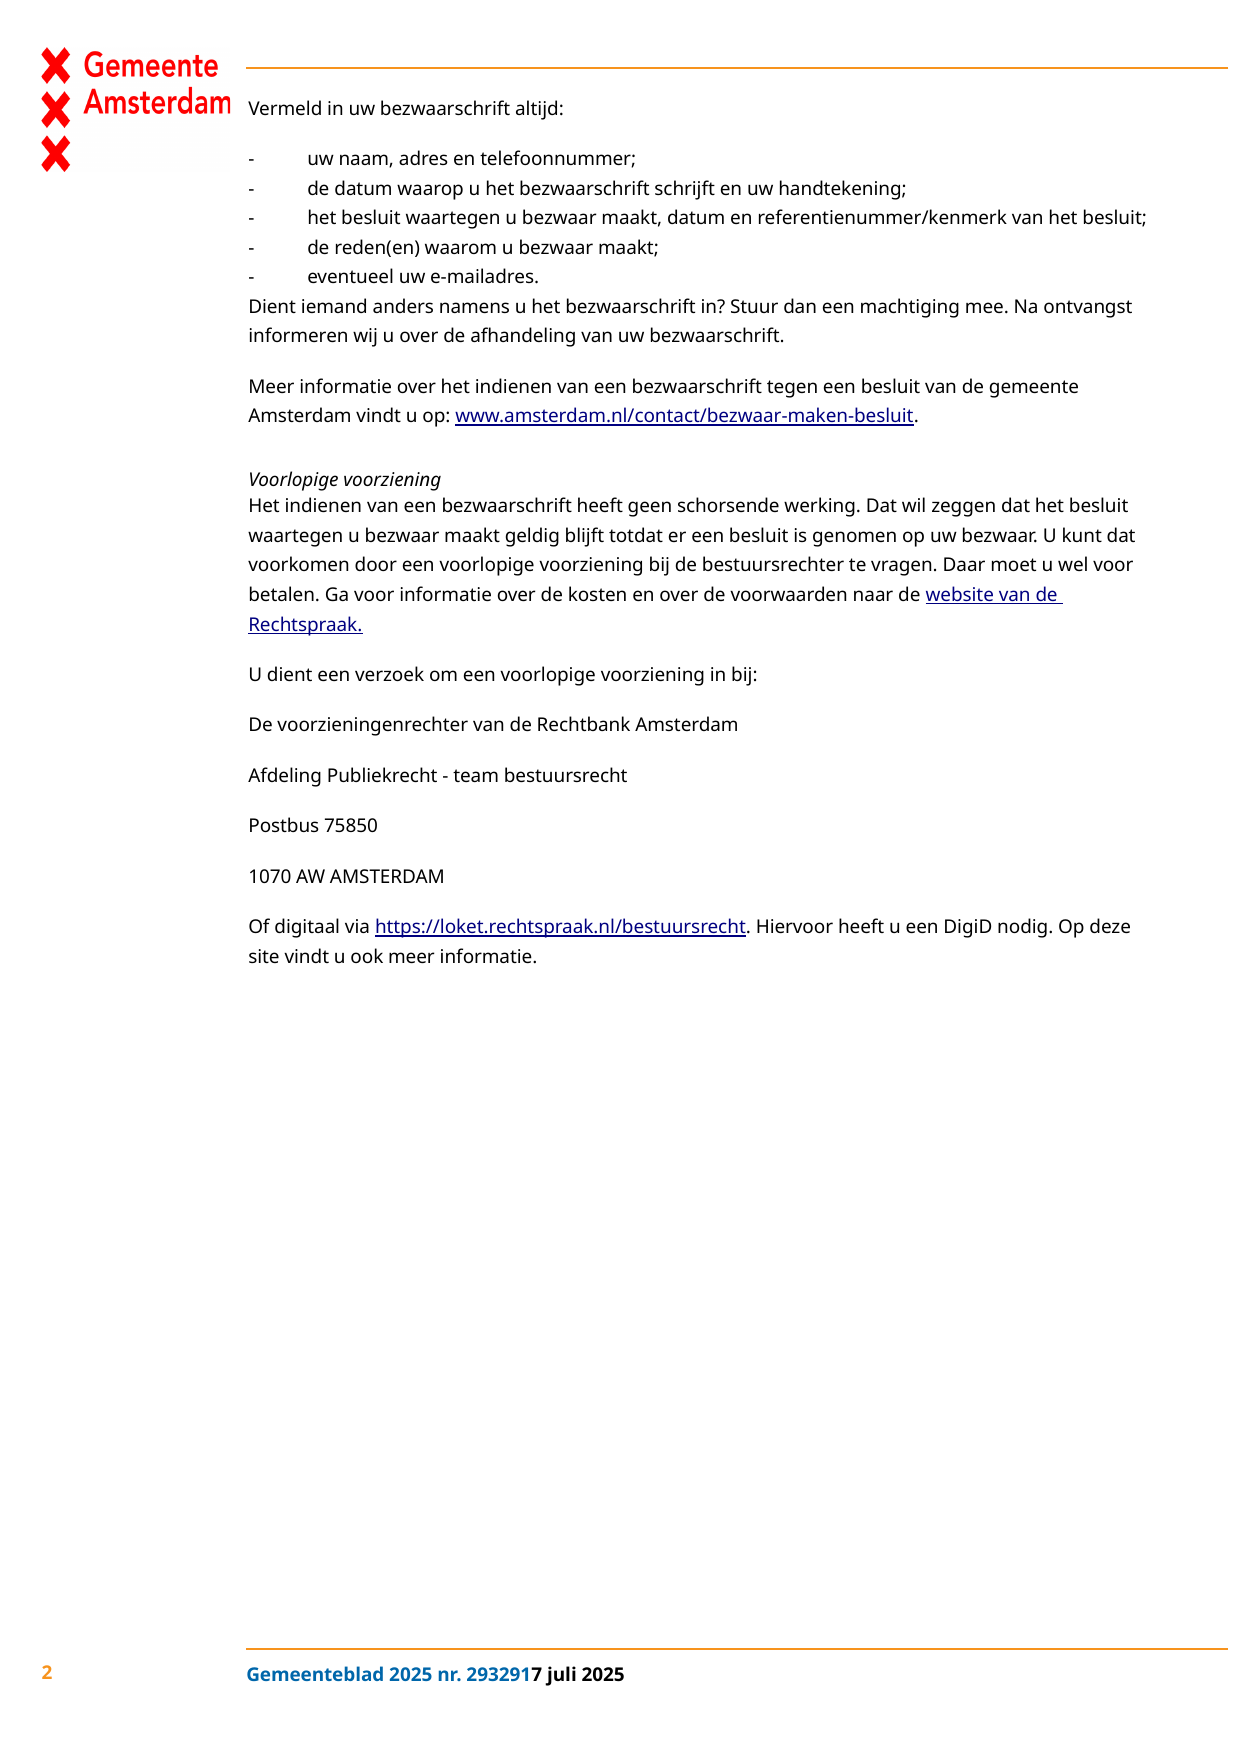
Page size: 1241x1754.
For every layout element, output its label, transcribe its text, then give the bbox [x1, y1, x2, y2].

list het besluit waartegen u bezwaar maakt, datum en referentienummer/kenmerk van het besluit; [248, 204, 1152, 230]
text Postbus 75850 [248, 812, 1152, 838]
text Meer informatie over het indienen van een bezwaarschrift tegen een besluit van de gemeente Amsterdam vindt u op: www.amsterdam.nl/contact/bezwaar-maken-besluit. [248, 373, 1152, 428]
text Dient iemand anders namens u het bezwaarschrift in? Stuur dan een machtiging mee. Na ontvangst informeren wij u over de afhandeling van uw bezwaarschrift. [248, 293, 1152, 348]
text Vermeld in uw bezwaarschrift altijd: [248, 95, 1152, 121]
text U dient een verzoek om een voorlopige voorziening in bij: [248, 661, 1152, 687]
text De voorzieningenrechter van de Rechtbank Amsterdam [248, 712, 1152, 737]
list eventueel uw e-mailadres. [248, 263, 1152, 289]
list de reden(en) waarom u bezwaar maakt; [248, 234, 1152, 260]
list uw naam, adres en telefoonnummer; [248, 145, 1152, 171]
text 1070 AW AMSTERDAM [248, 863, 1152, 888]
text Afdeling Publiekrecht - team bestuursrecht [248, 762, 1152, 788]
text Het indienen van een bezwaarschrift heeft geen schorsende werking. Dat wil zeggen dat het besluit waartegen u bezwaar maakt geldig blijft totdat er een besluit is genomen op uw bezwaar. U kunt dat voorkomen door een voorlopige voorziening bij de bestuursrechter te vragen. Daar moet u wel voor betalen. Ga voor informatie over de kosten en over de voorwaarden naar de website van de Rechtspraak. [248, 492, 1152, 636]
text Of digitaal via https://loket.rechtspraak.nl/bestuursrecht. Hiervoor heeft u een DigiD nodig. Op deze site vindt u ook meer informatie. [248, 913, 1152, 968]
text Voorlopige voorziening [248, 467, 1152, 492]
list de datum waarop u het bezwaarschrift schrijft en uw handtekening; [248, 175, 1152, 201]
picture [41, 47, 231, 172]
